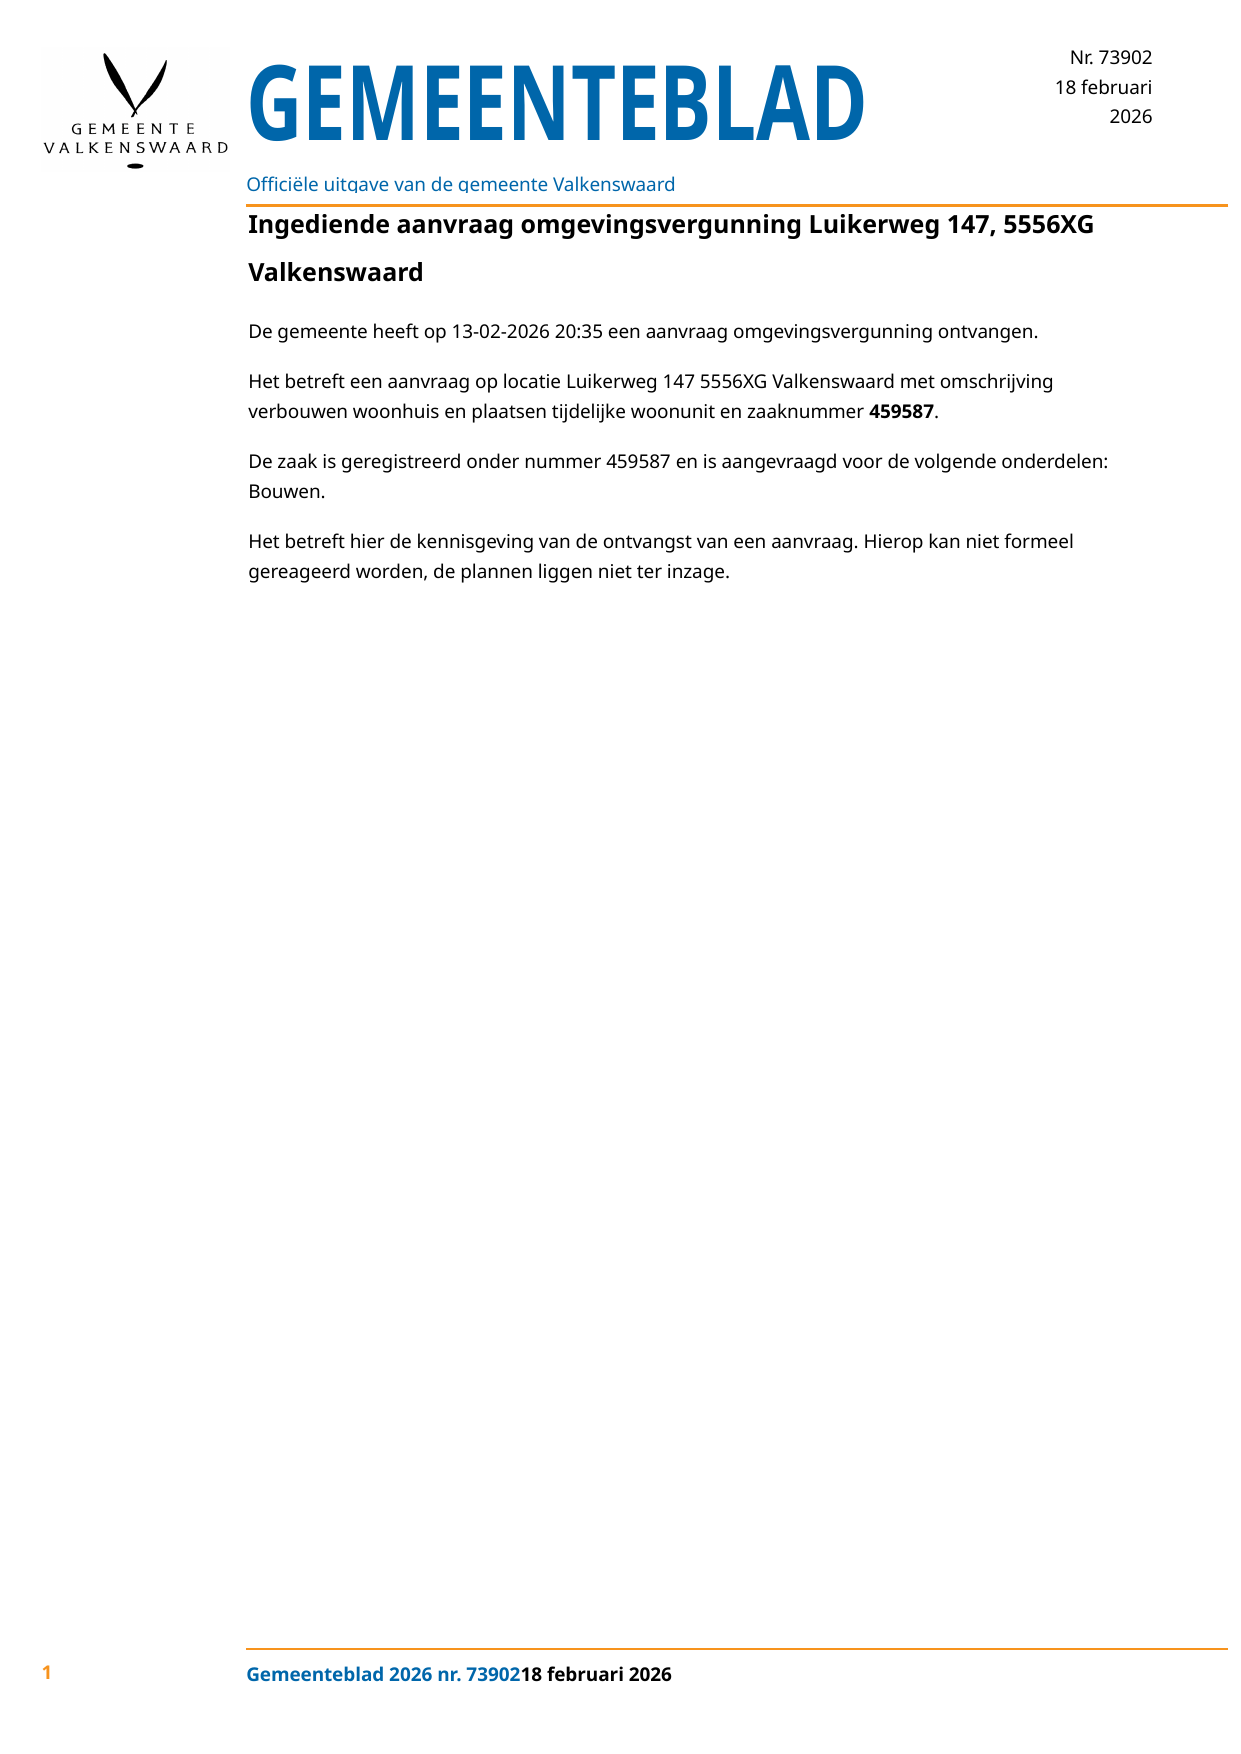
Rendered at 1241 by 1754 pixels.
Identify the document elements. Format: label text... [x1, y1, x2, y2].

text Ingediende aanvraag omgevingsvergunning Luikerweg 147, 5556XG Valkenswaard [248, 207, 1152, 288]
text De zaak is geregistreerd onder nummer 459587 en is aangevraagd voor de volgende onderdelen: Bouwen. [248, 448, 1152, 504]
picture [41, 47, 231, 172]
text Het betreft hier de kennisgeving van de ontvangst van een aanvraag. Hierop kan niet formeel gereageerd worden, de plannen liggen niet ter inzage. [248, 528, 1152, 584]
text Het betreft een aanvraag op locatie Luikerweg 147 5556XG Valkenswaard met omschrijving verbouwen woonhuis en plaatsen tijdelijke woonunit en zaaknummer 459587. [248, 368, 1152, 424]
text De gemeente heeft op 13-02-2026 20:35 een aanvraag omgevingsvergunning ontvangen. [248, 318, 1152, 344]
